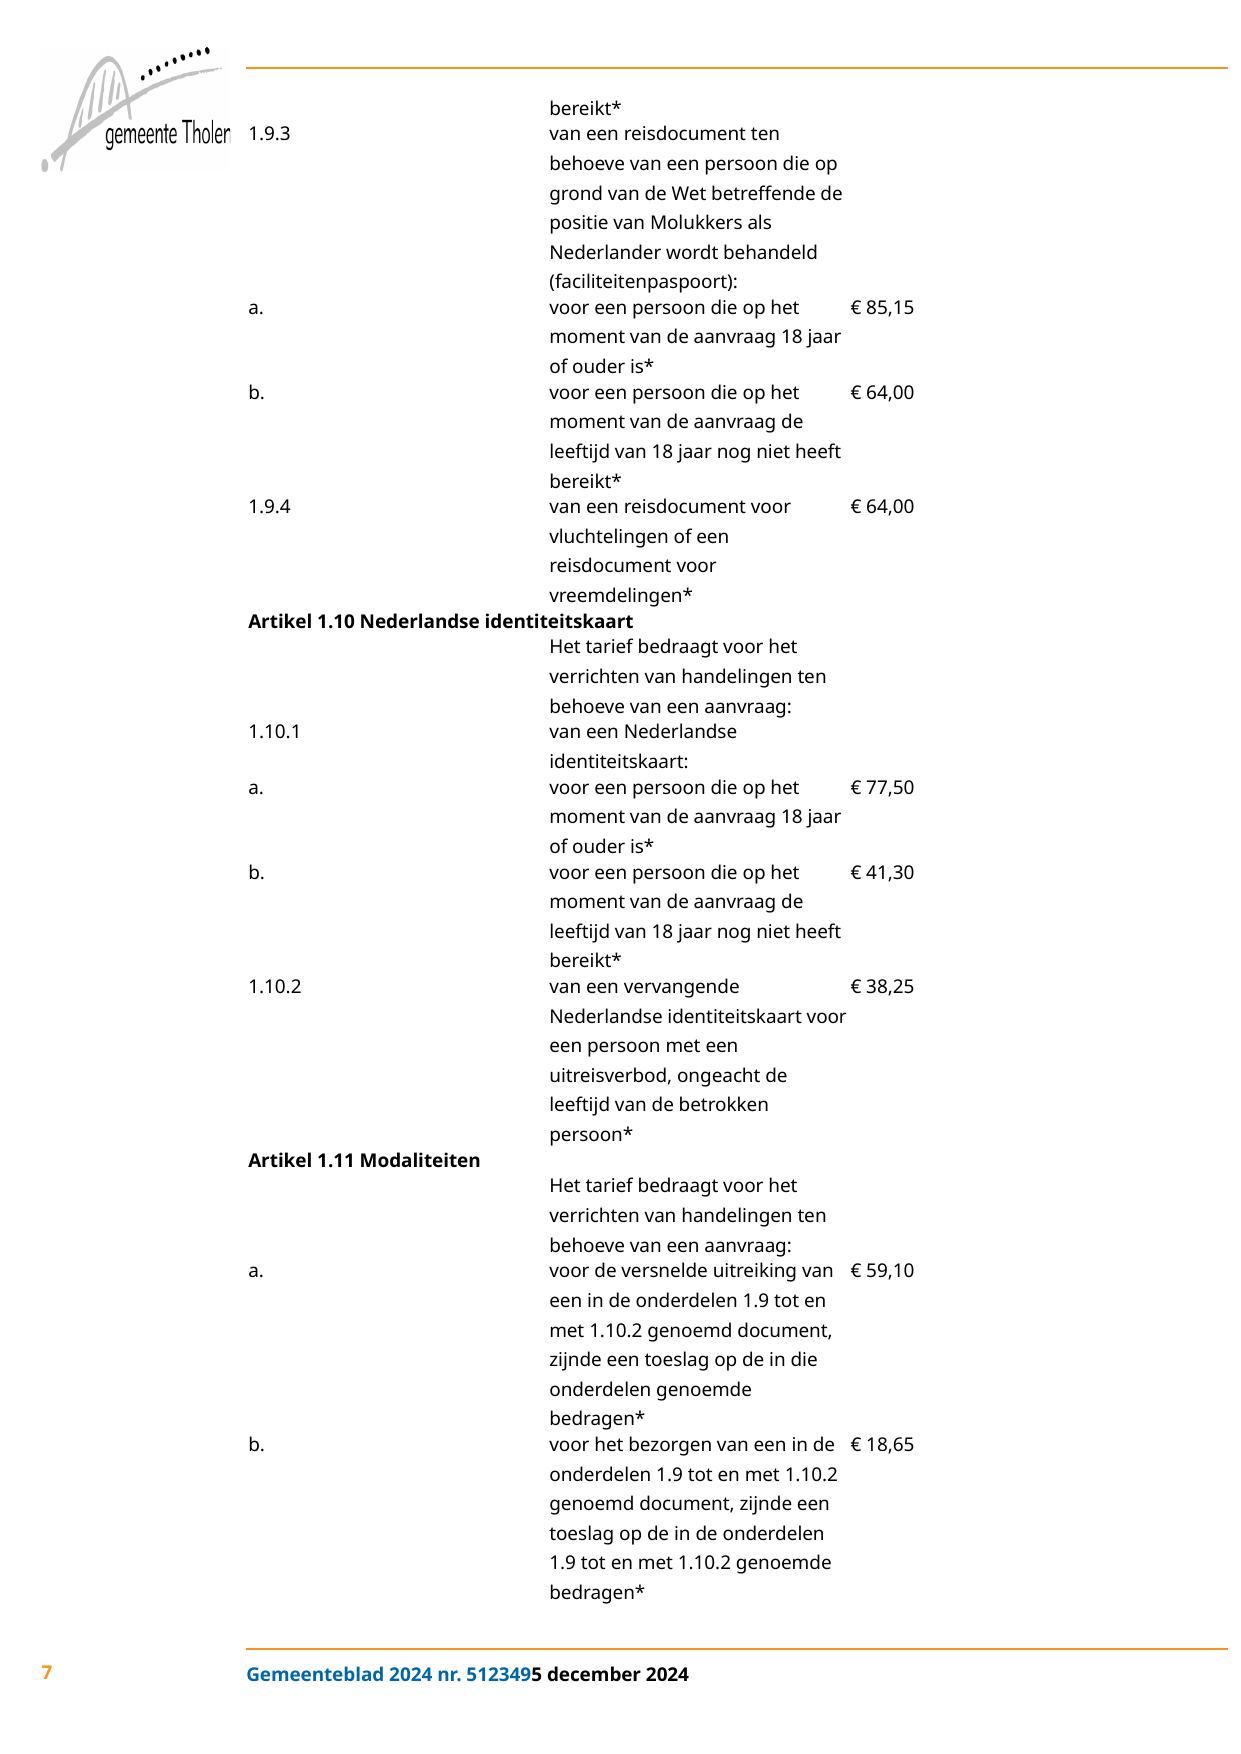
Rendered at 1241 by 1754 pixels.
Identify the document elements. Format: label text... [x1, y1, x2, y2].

table_cell Artikel 1.10 Nederlandse identiteitskaart [248, 608, 1152, 634]
table_cell voor de versnelde uitreiking van een in de onderdelen 1.9 tot en met 1.10.2 genoemd document, zijnde een toeslag op de in die onderdelen genoemde bedragen* [549, 1258, 850, 1431]
table_cell [248, 95, 549, 121]
table_cell 1.10.2 [248, 973, 549, 1147]
table_cell a. [248, 294, 549, 379]
table_cell voor een persoon die op het moment van de aanvraag 18 jaar of ouder is* [549, 774, 850, 859]
table_cell [248, 1173, 549, 1258]
table_cell van een Nederlandse identiteitskaart: [549, 719, 850, 774]
table_cell Het tarief bedraagt voor het verrichten van handelingen ten behoeve van een aanvraag: [549, 634, 850, 719]
table_cell [850, 634, 1152, 719]
table_cell voor het bezorgen van een in de onderdelen 1.9 tot en met 1.10.2 genoemd document, zijnde een toeslag op de in de onderdelen 1.9 tot en met 1.10.2 genoemde bedragen* [549, 1431, 850, 1605]
table_cell € 18,65 [850, 1431, 1152, 1605]
table_cell 1.9.3 [248, 121, 549, 294]
table_cell [850, 719, 1152, 774]
table_cell voor een persoon die op het moment van de aanvraag 18 jaar of ouder is* [549, 294, 850, 379]
table_cell b. [248, 379, 549, 493]
table_cell € 38,25 [850, 973, 1152, 1147]
table_cell € 41,30 [850, 859, 1152, 973]
table_cell [850, 1173, 1152, 1258]
table_cell voor een persoon die op het moment van de aanvraag de leeftijd van 18 jaar nog niet heeft bereikt* [549, 379, 850, 493]
table_cell van een reisdocument voor vluchtelingen of een reisdocument voor vreemdelingen* [549, 494, 850, 608]
table_cell bereikt* [549, 95, 850, 121]
table_cell van een vervangende Nederlandse identiteitskaart voor een persoon met een uitreisverbod, ongeacht de leeftijd van de betrokken persoon* [549, 973, 850, 1147]
picture [41, 47, 231, 172]
table_cell 1.9.4 [248, 494, 549, 608]
table_cell a. [248, 774, 549, 859]
table_cell € 85,15 [850, 294, 1152, 379]
table_cell [850, 121, 1152, 294]
table_cell € 64,00 [850, 379, 1152, 493]
table_cell 1.10.1 [248, 719, 549, 774]
table_cell [850, 95, 1152, 121]
table_cell voor een persoon die op het moment van de aanvraag de leeftijd van 18 jaar nog niet heeft bereikt* [549, 859, 850, 973]
table_cell a. [248, 1258, 549, 1431]
table_cell Het tarief bedraagt voor het verrichten van handelingen ten behoeve van een aanvraag: [549, 1173, 850, 1258]
table_cell € 59,10 [850, 1258, 1152, 1431]
table_cell Artikel 1.11 Modaliteiten [248, 1147, 1152, 1173]
table_cell b. [248, 1431, 549, 1605]
table_cell b. [248, 859, 549, 973]
table_cell [248, 634, 549, 719]
table_cell € 64,00 [850, 494, 1152, 608]
table_cell van een reisdocument ten behoeve van een persoon die op grond van de Wet betreffende de positie van Molukkers als Nederlander wordt behandeld (faciliteitenpaspoort): [549, 121, 850, 294]
table_cell € 77,50 [850, 774, 1152, 859]
